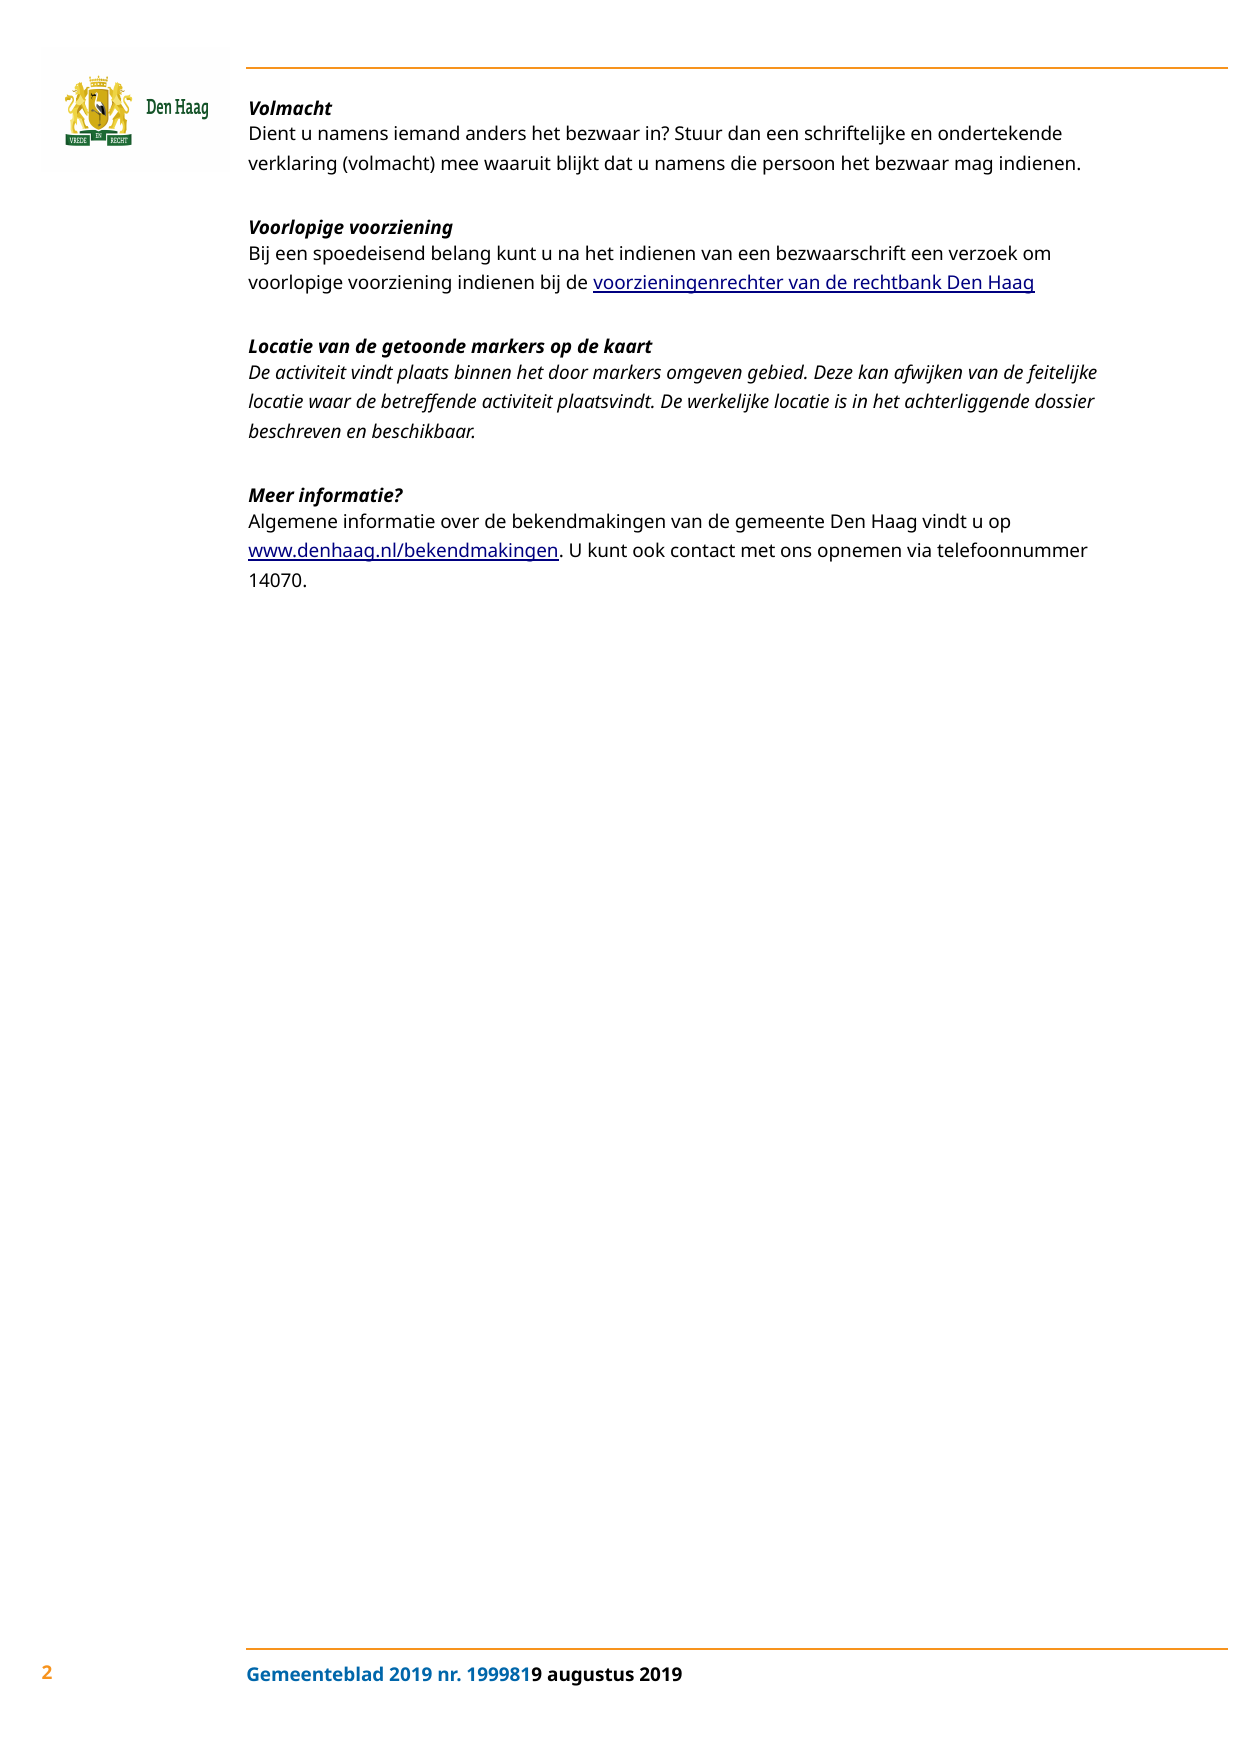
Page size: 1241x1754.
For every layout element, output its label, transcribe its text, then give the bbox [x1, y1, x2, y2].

text Voorlopige voorziening [248, 214, 1152, 240]
text Volmacht [248, 95, 1152, 121]
text Meer informatie? [248, 482, 1152, 508]
picture [41, 47, 231, 172]
text De activiteit vindt plaats binnen het door markers omgeven gebied. Deze kan afwijken van de feitelijke locatie waar de betreffende activiteit plaatsvindt. De werkelijke locatie is in het achterliggende dossier beschreven en beschikbaar. [248, 359, 1152, 444]
text Algemene informatie over de bekendmakingen van de gemeente Den Haag vindt u op www.denhaag.nl/bekendmakingen. U kunt ook contact met ons opnemen via telefoonnummer 14070. [248, 508, 1152, 593]
text Locatie van de getoonde markers op de kaart [248, 333, 1152, 359]
text Bij een spoedeisend belang kunt u na het indienen van een bezwaarschrift een verzoek om voorlopige voorziening indienen bij de voorzieningenrechter van de rechtbank Den Haag [248, 240, 1152, 295]
text Dient u namens iemand anders het bezwaar in? Stuur dan een schriftelijke en ondertekende verklaring (volmacht) mee waaruit blijkt dat u namens die persoon het bezwaar mag indienen. [248, 121, 1152, 176]
